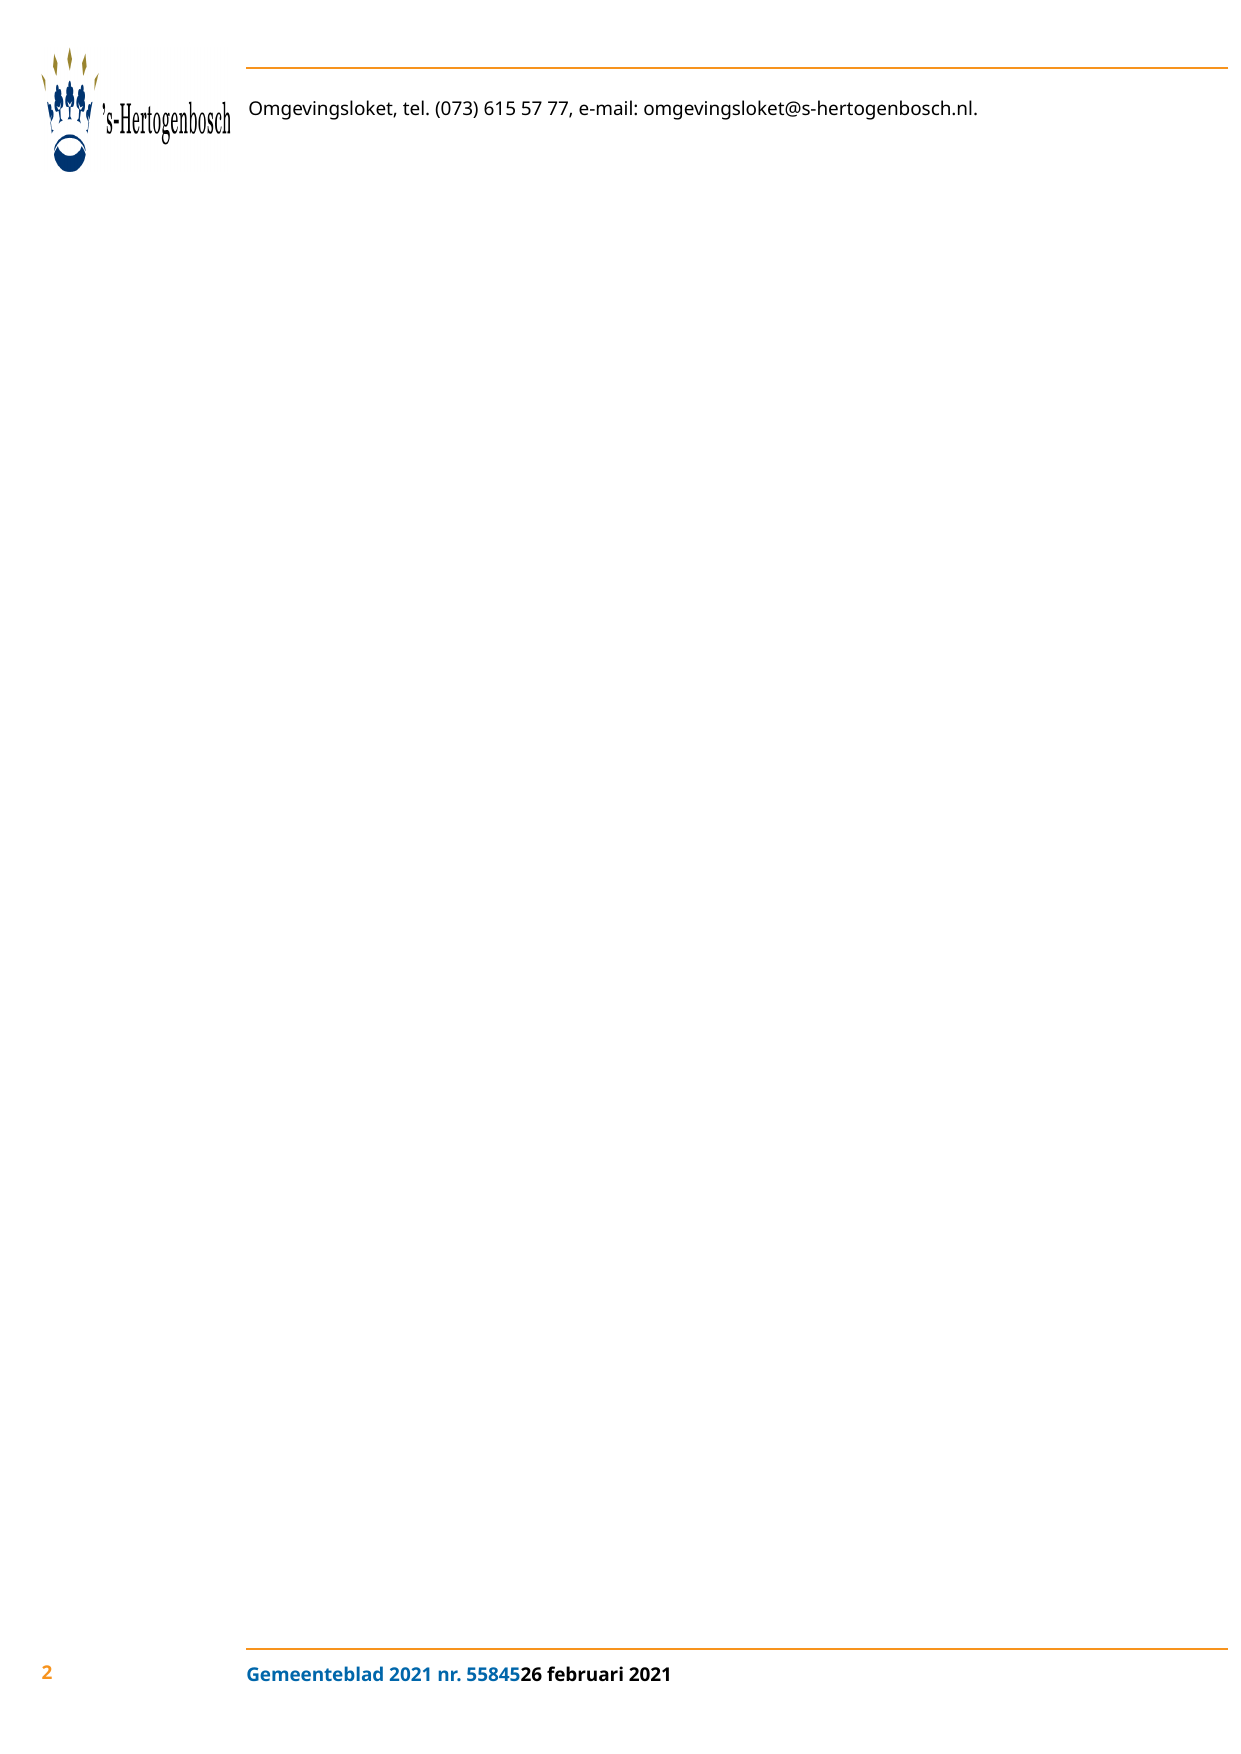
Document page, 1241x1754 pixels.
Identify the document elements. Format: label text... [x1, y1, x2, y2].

text Omgevingsloket, tel. (073) 615 57 77, e-mail: omgevingsloket@s-hertogenbosch.nl. [248, 95, 1152, 121]
picture [41, 47, 231, 172]
